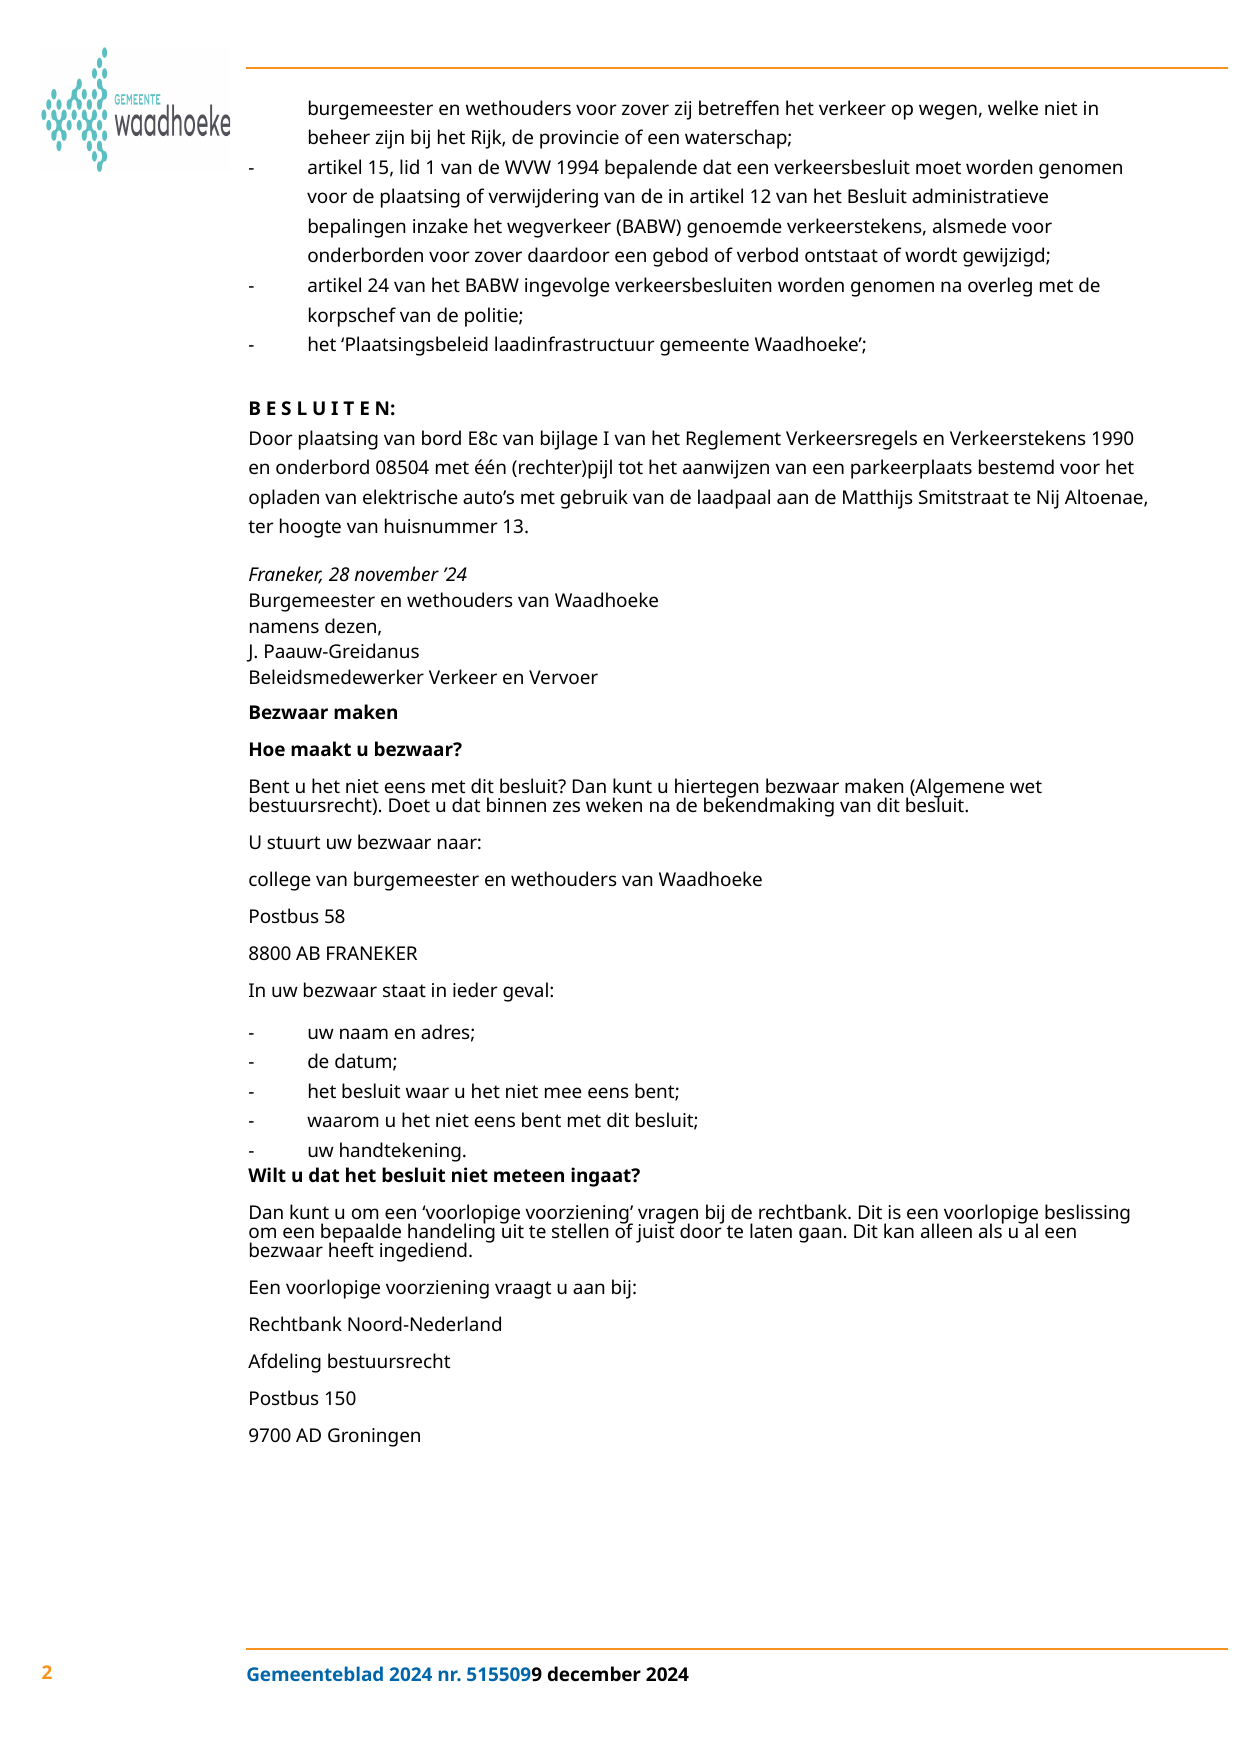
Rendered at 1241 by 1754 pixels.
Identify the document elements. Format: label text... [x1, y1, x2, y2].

text namens dezen, [248, 613, 1152, 639]
text 8800 AB FRANEKER [248, 945, 1152, 964]
text Franeker, 28 november ’24 [248, 562, 1152, 587]
list artikel 24 van het BABW ingevolge verkeersbesluiten worden genomen na overleg met de korpschef van de politie; [248, 272, 1152, 328]
list het besluit waar u het niet mee eens bent; [248, 1078, 1152, 1104]
list het ‘Plaatsingsbeleid laadinfrastructuur gemeente Waadhoeke’; [248, 331, 1152, 357]
list burgemeester en wethouders voor zover zij betreffen het verkeer op wegen, welke niet in beheer zijn bij het Rijk, de provincie of een waterschap; [248, 95, 1152, 150]
list artikel 15, lid 1 van de WVW 1994 bepalende dat een verkeersbesluit moet worden genomen voor de plaatsing of verwijdering van de in artikel 12 van het Besluit administratieve bepalingen inzake het wegverkeer (BABW) genoemde verkeerstekens, alsmede voor onderborden voor zover daardoor een gebod of verbod ontstaat of wordt gewijzigd; [248, 154, 1152, 268]
text Beleidsmedewerker Verkeer en Vervoer [248, 664, 1152, 690]
text U stuurt uw bezwaar naar: [248, 834, 1152, 853]
text Bezwaar maken [248, 704, 1152, 723]
list uw naam en adres; [248, 1019, 1152, 1045]
text Afdeling bestuursrecht [248, 1353, 1152, 1373]
text Een voorlopige voorziening vraagt u aan bij: [248, 1279, 1152, 1299]
list de datum; [248, 1048, 1152, 1074]
text Wilt u dat het besluit niet meteen ingaat? [248, 1167, 1152, 1186]
text B E S L U I T E N: [248, 395, 1152, 421]
text Rechtbank Noord-Nederland [248, 1316, 1152, 1336]
text 9700 AD Groningen [248, 1427, 1152, 1447]
text Bent u het niet eens met dit besluit? Dan kunt u hiertegen bezwaar maken (Algemene wet bestuursrecht). Doet u dat binnen zes weken na de bekendmaking van dit besluit. [248, 778, 1152, 816]
text Hoe maakt u bezwaar? [248, 741, 1152, 760]
picture [41, 47, 231, 172]
list uw handtekening. [248, 1137, 1152, 1163]
text Door plaatsing van bord E8c van bijlage I van het Reglement Verkeersregels en Verkeerstekens 1990 en onderbord 08504 met één (rechter)pijl tot het aanwijzen van een parkeerplaats bestemd voor het opladen van elektrische auto’s met gebruik van de laadpaal aan de Matthijs Smitstraat te Nij Altoenae, ter hoogte van huisnummer 13. [248, 425, 1152, 539]
text Postbus 58 [248, 908, 1152, 927]
text college van burgemeester en wethouders van Waadhoeke [248, 871, 1152, 890]
text Dan kunt u om een ‘voorlopige voorziening’ vragen bij de rechtbank. Dit is een voorlopige beslissing om een bepaalde handeling uit te stellen of juist door te laten gaan. Dit kan alleen als u al een bezwaar heeft ingediend. [248, 1204, 1152, 1262]
list waarom u het niet eens bent met dit besluit; [248, 1108, 1152, 1133]
text J. Paauw-Greidanus [248, 639, 1152, 664]
text In uw bezwaar staat in ieder geval: [248, 982, 1152, 1001]
text Postbus 150 [248, 1390, 1152, 1409]
text Burgemeester en wethouders van Waadhoeke [248, 587, 1152, 613]
